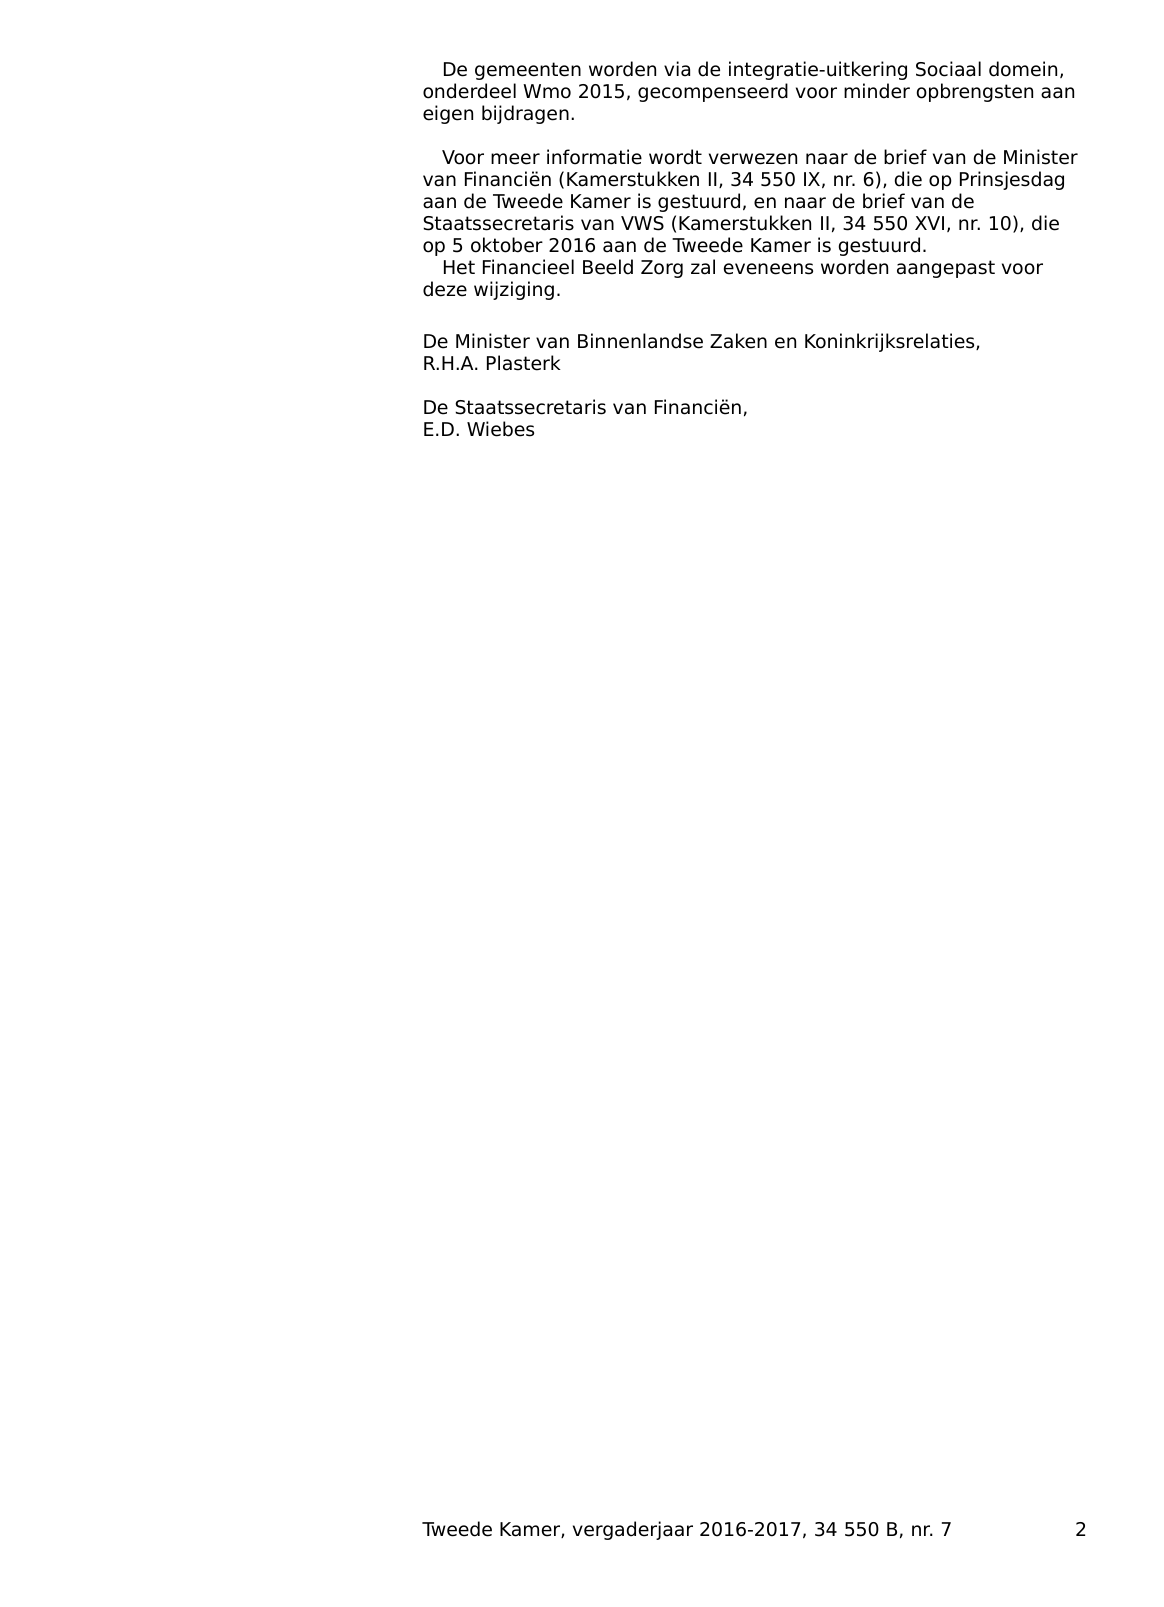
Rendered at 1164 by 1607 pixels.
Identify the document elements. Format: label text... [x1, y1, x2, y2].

text Voor meer informatie wordt verwezen naar de brief van de Minister van Financiën (Kamerstukken II, 34 550 IX, nr. 6), die op Prinsjesdag aan de Tweede Kamer is gestuurd, en naar de brief van de Staatssecretaris van VWS (Kamerstukken II, 34 550 XVI, nr. 10), die op 5 oktober 2016 aan de Tweede Kamer is gestuurd. [422, 147, 1087, 257]
text Het Financieel Beeld Zorg zal eveneens worden aangepast voor deze wijziging. [422, 257, 1087, 301]
text De Minister van Binnenlandse Zaken en Koninkrijksrelaties, R.H.A. Plasterk [422, 331, 1087, 375]
text De Staatssecretaris van Financiën, E.D. Wiebes [422, 397, 1087, 441]
text De gemeenten worden via de integratie-uitkering Sociaal domein, onderdeel Wmo 2015, gecompenseerd voor minder opbrengsten aan eigen bijdragen. [422, 59, 1087, 125]
